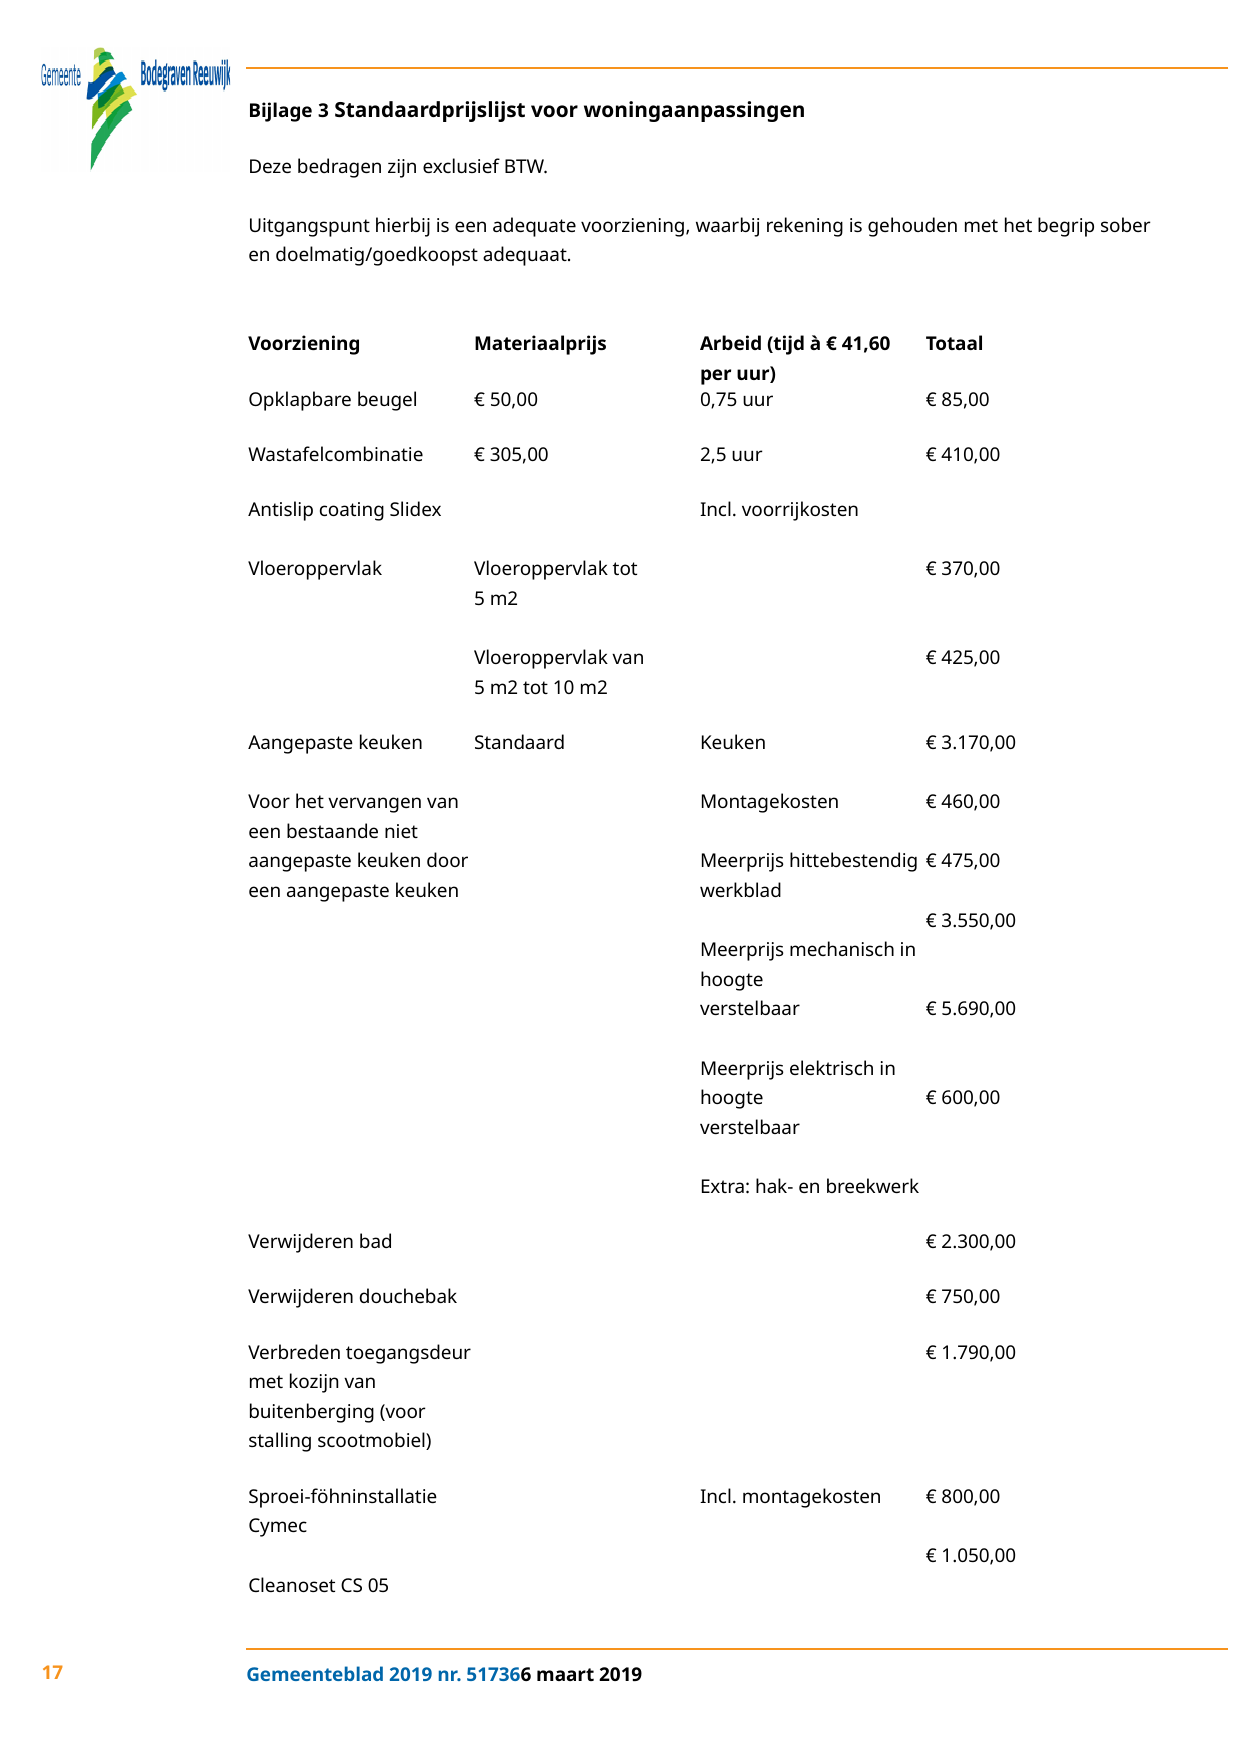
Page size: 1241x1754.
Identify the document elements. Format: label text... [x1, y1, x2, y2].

table_cell Aangepaste keuken Voor het vervangen van een bestaande niet aangepaste keuken door een aangepaste keuken [248, 729, 474, 1228]
table_cell € 1.790,00 [926, 1339, 1152, 1483]
table_cell Vloeroppervlak tot 5 m2 Vloeroppervlak van 5 m2 tot 10 m2 [474, 496, 700, 729]
table_header Materiaalprijs [474, 331, 700, 386]
table_header Arbeid (tijd à € 41,60 per uur) [700, 331, 926, 386]
table_cell € 370,00 € 425,00 [926, 496, 1152, 729]
table_cell Standaard [474, 729, 700, 1228]
table_cell € 750,00 [926, 1284, 1152, 1339]
table_cell [474, 1483, 700, 1597]
table_cell Verwijderen bad [248, 1228, 474, 1284]
table_cell € 2.300,00 [926, 1228, 1152, 1284]
table_cell Opklapbare beugel [248, 386, 474, 441]
table_cell [700, 1284, 926, 1339]
table_cell [474, 1339, 700, 1483]
table_cell Antislip coating Slidex Vloeroppervlak [248, 496, 474, 729]
table_cell [474, 1228, 700, 1284]
table_cell [700, 1339, 926, 1483]
table_cell € 85,00 [926, 386, 1152, 441]
table_cell Keuken Montagekosten Meerprijs hittebestendig werkblad Meerprijs mechanisch in hoogte verstelbaar Meerprijs elektrisch in hoogte verstelbaar Extra: hak- en breekwerk [700, 729, 926, 1228]
text Deze bedragen zijn exclusief BTW. [248, 153, 1152, 179]
text Bijlage 3 Standaardprijslijst voor woningaanpassingen [248, 95, 1152, 123]
table_cell Incl. voorrijkosten [700, 496, 926, 729]
picture [41, 47, 231, 172]
table_cell € 410,00 [926, 441, 1152, 496]
table_cell 0,75 uur [700, 386, 926, 441]
table_cell Verwijderen douchebak [248, 1284, 474, 1339]
table_cell [474, 1284, 700, 1339]
table_header Totaal [926, 331, 1152, 386]
table_header Voorziening [248, 331, 474, 386]
table_cell [700, 1228, 926, 1284]
table_cell 2,5 uur [700, 441, 926, 496]
table_cell € 800,00 € 1.050,00 [926, 1483, 1152, 1597]
table_cell € 305,00 [474, 441, 700, 496]
table_cell Sproei-föhninstallatie Cymec Cleanoset CS 05 [248, 1483, 474, 1597]
table_cell Verbreden toegangsdeur met kozijn van buitenberging (voor stalling scootmobiel) [248, 1339, 474, 1483]
table_cell € 3.170,00 € 460,00 € 475,00 € 3.550,00 € 5.690,00 € 600,00 [926, 729, 1152, 1228]
text Uitgangspunt hierbij is een adequate voorziening, waarbij rekening is gehouden met het begrip sober en doelmatig/goedkoopst adequaat. [248, 212, 1152, 267]
table_cell Incl. montagekosten [700, 1483, 926, 1597]
table_cell € 50,00 [474, 386, 700, 441]
table_cell Wastafelcombinatie [248, 441, 474, 496]
